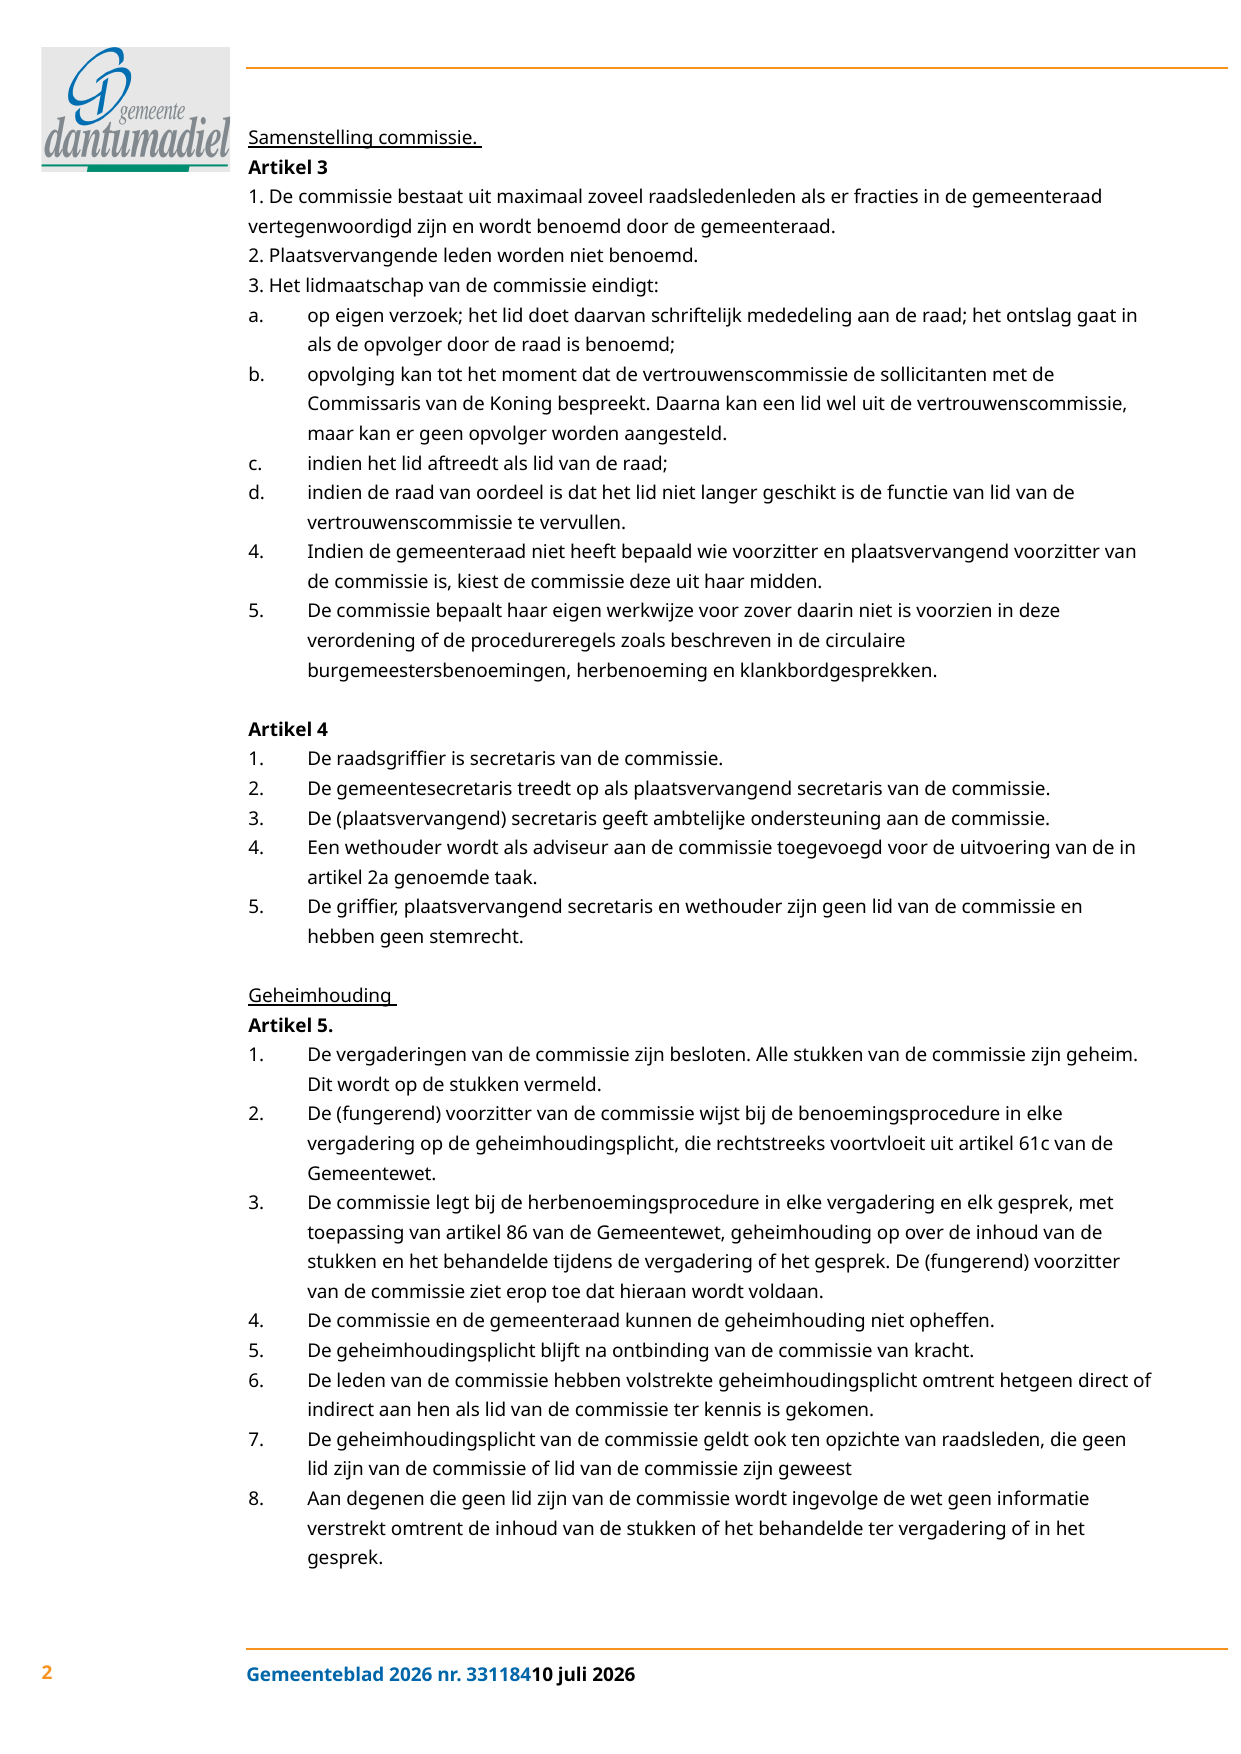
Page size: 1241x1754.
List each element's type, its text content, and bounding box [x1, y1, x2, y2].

list Een wethouder wordt als adviseur aan de commissie toegevoegd voor de uitvoering van de in artikel 2a genoemde taak. [248, 834, 1152, 890]
list Indien de gemeenteraad niet heeft bepaald wie voorzitter en plaatsvervangend voorzitter van de commissie is, kiest de commissie deze uit haar midden. [248, 538, 1152, 594]
list De geheimhoudingsplicht van de commissie geldt ook ten opzichte van raadsleden, die geen lid zijn van de commissie of lid van de commissie zijn geweest [248, 1426, 1152, 1481]
list De commissie bepaalt haar eigen werkwijze voor zover daarin niet is voorzien in deze verordening of de procedureregels zoals beschreven in de circulaire burgemeestersbenoemingen, herbenoeming en klankbordgesprekken. [248, 598, 1152, 683]
text Artikel 4 [248, 716, 1152, 742]
list De gemeentesecretaris treedt op als plaatsvervangend secretaris van de commissie. [248, 775, 1152, 801]
list De (fungerend) voorzitter van de commissie wijst bij de benoemingsprocedure in elke vergadering op de geheimhoudingsplicht, die rechtstreeks voortvloeit uit artikel 61c van de Gemeentewet. [248, 1101, 1152, 1186]
text Geheimhouding [248, 982, 1152, 1008]
list opvolging kan tot het moment dat de vertrouwenscommissie de sollicitanten met de Commissaris van de Koning bespreekt. Daarna kan een lid wel uit de vertrouwenscommissie, maar kan er geen opvolger worden aangesteld. [248, 361, 1152, 446]
list De raadsgriffier is secretaris van de commissie. [248, 746, 1152, 771]
list Aan degenen die geen lid zijn van de commissie wordt ingevolge de wet geen informatie verstrekt omtrent de inhoud van de stukken of het behandelde ter vergadering of in het gesprek. [248, 1485, 1152, 1570]
list op eigen verzoek; het lid doet daarvan schriftelijk mededeling aan de raad; het ontslag gaat in als de opvolger door de raad is benoemd; [248, 302, 1152, 357]
list De griffier, plaatsvervangend secretaris en wethouder zijn geen lid van de commissie en hebben geen stemrecht. [248, 893, 1152, 949]
text 1. De commissie bestaat uit maximaal zoveel raadsledenleden als er fracties in de gemeenteraad vertegenwoordigd zijn en wordt benoemd door de gemeenteraad. [248, 183, 1152, 239]
list De leden van de commissie hebben volstrekte geheimhoudingsplicht omtrent hetgeen direct of indirect aan hen als lid van de commissie ter kennis is gekomen. [248, 1367, 1152, 1422]
list De vergaderingen van de commissie zijn besloten. Alle stukken van de commissie zijn geheim. Dit wordt op de stukken vermeld. [248, 1041, 1152, 1097]
list indien het lid aftreedt als lid van de raad; [248, 450, 1152, 476]
list De commissie legt bij de herbenoemingsprocedure in elke vergadering en elk gesprek, met toepassing van artikel 86 van de Gemeentewet, geheimhouding op over de inhoud van de stukken en het behandelde tijdens de vergadering of het gesprek. De (fungerend) voorzitter van de commissie ziet erop toe dat hieraan wordt voldaan. [248, 1189, 1152, 1304]
picture [41, 47, 231, 172]
text Artikel 3 [248, 154, 1152, 180]
text Artikel 5. [248, 1012, 1152, 1038]
list De geheimhoudingsplicht blijft na ontbinding van de commissie van kracht. [248, 1337, 1152, 1363]
list indien de raad van oordeel is dat het lid niet langer geschikt is de functie van lid van de vertrouwenscommissie te vervullen. [248, 479, 1152, 535]
text 2. Plaatsvervangende leden worden niet benoemd. [248, 243, 1152, 268]
list De commissie en de gemeenteraad kunnen de geheimhouding niet opheffen. [248, 1308, 1152, 1333]
text Samenstelling commissie. [248, 124, 1152, 150]
text 3. Het lidmaatschap van de commissie eindigt: [248, 272, 1152, 298]
list De (plaatsvervangend) secretaris geeft ambtelijke ondersteuning aan de commissie. [248, 805, 1152, 831]
